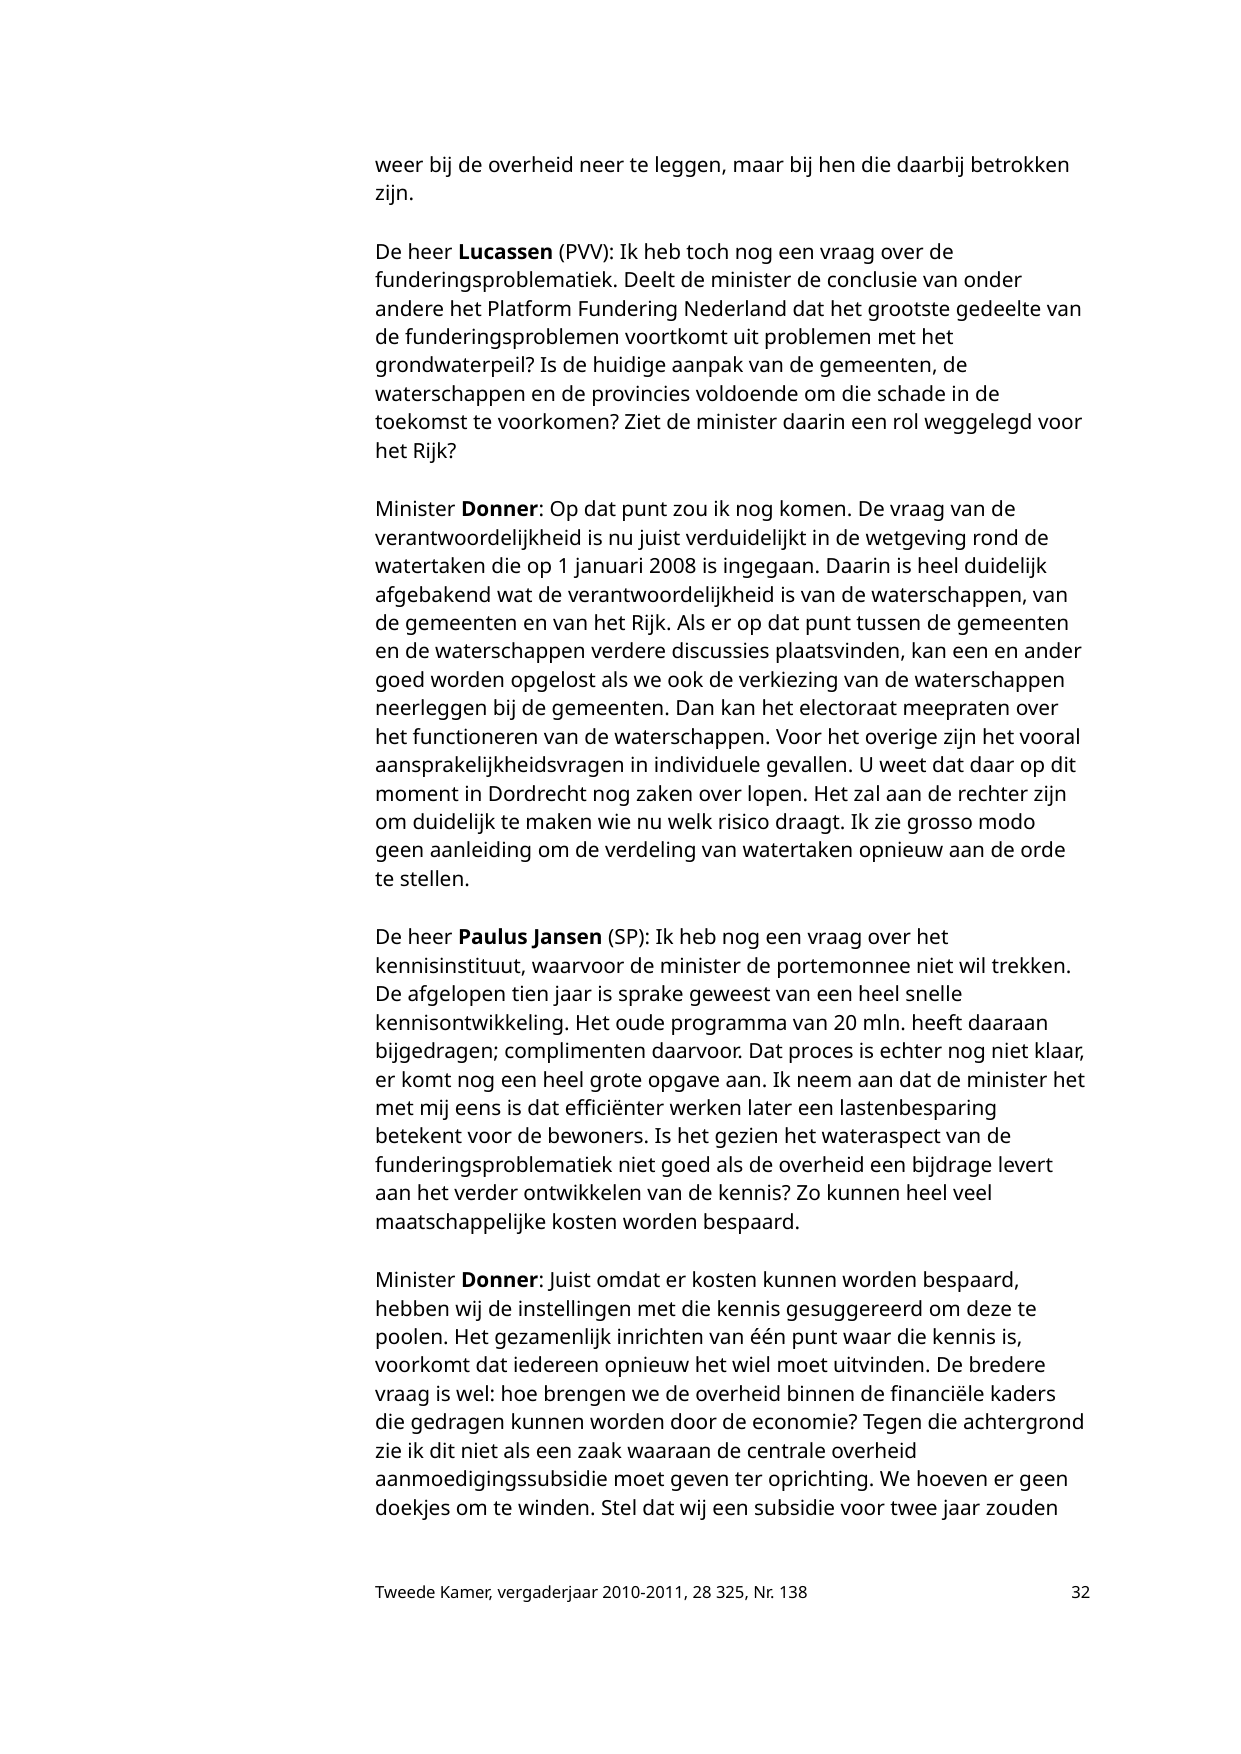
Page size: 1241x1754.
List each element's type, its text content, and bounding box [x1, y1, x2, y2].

text weer bij de overheid neer te leggen, maar bij hen die daarbij betrokken zijn. [375, 150, 1090, 207]
text De heer Lucassen (PVV): Ik heb toch nog een vraag over de funderingsproblematiek. Deelt de minister de conclusie van onder andere het Platform Fundering Nederland dat het grootste gedeelte van de funderingsproblemen voortkomt uit problemen met het grondwaterpeil? Is de huidige aanpak van de gemeenten, de waterschappen en de provincies voldoende om die schade in de toekomst te voorkomen? Ziet de minister daarin een rol weggelegd voor het Rijk? [375, 237, 1090, 464]
text Minister Donner: Juist omdat er kosten kunnen worden bespaard, hebben wij de instellingen met die kennis gesuggereerd om deze te poolen. Het gezamenlijk inrichten van één punt waar die kennis is, voorkomt dat iedereen opnieuw het wiel moet uitvinden. De bredere vraag is wel: hoe brengen we de overheid binnen de financiële kaders die gedragen kunnen worden door de economie? Tegen die achtergrond zie ik dit niet als een zaak waaraan de centrale overheid aanmoedigingssubsidie moet geven ter oprichting. We hoeven er geen doekjes om te winden. Stel dat wij een subsidie voor twee jaar zouden [375, 1265, 1090, 1521]
text De heer Paulus Jansen (SP): Ik heb nog een vraag over het kennisinstituut, waarvoor de minister de portemonnee niet wil trekken. De afgelopen tien jaar is sprake geweest van een heel snelle kennisontwikkeling. Het oude programma van 20 mln. heeft daaraan bijgedragen; complimenten daarvoor. Dat proces is echter nog niet klaar, er komt nog een heel grote opgave aan. Ik neem aan dat de minister het met mij eens is dat efficiënter werken later een lastenbesparing betekent voor de bewoners. Is het gezien het wateraspect van de funderingsproblematiek niet goed als de overheid een bijdrage levert aan het verder ontwikkelen van de kennis? Zo kunnen heel veel maatschappelijke kosten worden bespaard. [375, 922, 1090, 1235]
text Minister Donner: Op dat punt zou ik nog komen. De vraag van de verantwoordelijkheid is nu juist verduidelijkt in de wetgeving rond de watertaken die op 1 januari 2008 is ingegaan. Daarin is heel duidelijk afgebakend wat de verantwoordelijkheid is van de waterschappen, van de gemeenten en van het Rijk. Als er op dat punt tussen de gemeenten en de waterschappen verdere discussies plaatsvinden, kan een en ander goed worden opgelost als we ook de verkiezing van de waterschappen neerleggen bij de gemeenten. Dan kan het electoraat meepraten over het functioneren van de waterschappen. Voor het overige zijn het vooral aansprakelijkheidsvragen in individuele gevallen. U weet dat daar op dit moment in Dordrecht nog zaken over lopen. Het zal aan de rechter zijn om duidelijk te maken wie nu welk risico draagt. Ik zie grosso modo geen aanleiding om de verdeling van watertaken opnieuw aan de orde te stellen. [375, 494, 1090, 892]
